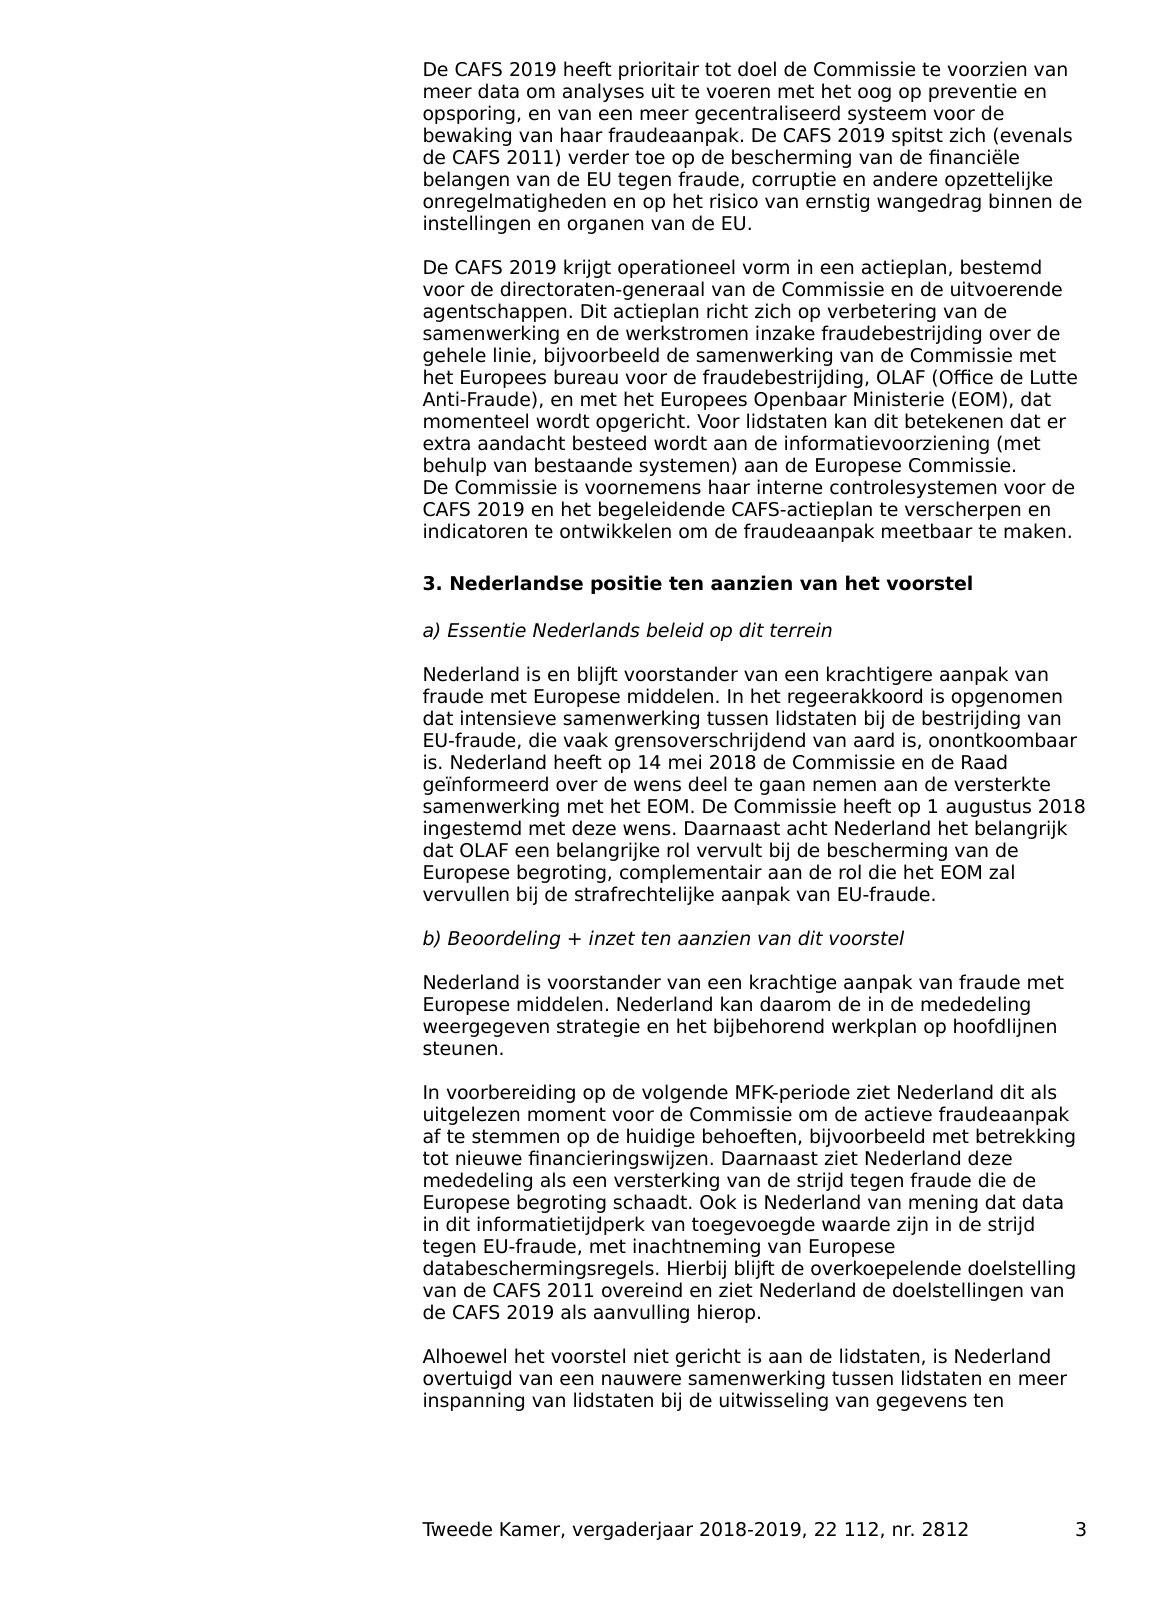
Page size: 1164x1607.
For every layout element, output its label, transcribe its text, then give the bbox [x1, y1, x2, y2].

text De Commissie is voornemens haar interne controlesystemen voor de CAFS 2019 en het begeleidende CAFS-actieplan te verscherpen en indicatoren te ontwikkelen om de fraudeaanpak meetbaar te maken. [422, 477, 1087, 543]
subtitle a) Essentie Nederlands beleid op dit terrein [422, 620, 1087, 642]
text De CAFS 2019 heeft prioritair tot doel de Commissie te voorzien van meer data om analyses uit te voeren met het oog op preventie en opsporing, en van een meer gecentraliseerd systeem voor de bewaking van haar fraudeaanpak. De CAFS 2019 spitst zich (evenals de CAFS 2011) verder toe op de bescherming van de financiële belangen van de EU tegen fraude, corruptie en andere opzettelijke onregelmatigheden en op het risico van ernstig wangedrag binnen de instellingen en organen van de EU. [422, 59, 1087, 235]
text Nederland is en blijft voorstander van een krachtigere aanpak van fraude met Europese middelen. In het regeerakkoord is opgenomen dat intensieve samenwerking tussen lidstaten bij de bestrijding van EU-fraude, die vaak grensoverschrijdend van aard is, onontkoombaar is. Nederland heeft op 14 mei 2018 de Commissie en de Raad geïnformeerd over de wens deel te gaan nemen aan de versterkte samenwerking met het EOM. De Commissie heeft op 1 augustus 2018 ingestemd met deze wens. Daarnaast acht Nederland het belangrijk dat OLAF een belangrijke rol vervult bij de bescherming van de Europese begroting, complementair aan de rol die het EOM zal vervullen bij de strafrechtelijke aanpak van EU-fraude. [422, 664, 1087, 906]
subtitle 3. Nederlandse positie ten aanzien van het voorstel [422, 573, 1087, 595]
text Nederland is voorstander van een krachtige aanpak van fraude met Europese middelen. Nederland kan daarom de in de mededeling weergegeven strategie en het bijbehorend werkplan op hoofdlijnen steunen. [422, 972, 1087, 1060]
text De CAFS 2019 krijgt operationeel vorm in een actieplan, bestemd voor de directoraten-generaal van de Commissie en de uitvoerende agentschappen. Dit actieplan richt zich op verbetering van de samenwerking en de werkstromen inzake fraudebestrijding over de gehele linie, bijvoorbeeld de samenwerking van de Commissie met het Europees bureau voor de fraudebestrijding, OLAF (Office de Lutte Anti-Fraude), en met het Europees Openbaar Ministerie (EOM), dat momenteel wordt opgericht. Voor lidstaten kan dit betekenen dat er extra aandacht besteed wordt aan de informatievoorziening (met behulp van bestaande systemen) aan de Europese Commissie. [422, 257, 1087, 477]
text Alhoewel het voorstel niet gericht is aan de lidstaten, is Nederland overtuigd van een nauwere samenwerking tussen lidstaten en meer inspanning van lidstaten bij de uitwisseling van gegevens ten [422, 1346, 1087, 1412]
text In voorbereiding op de volgende MFK-periode ziet Nederland dit als uitgelezen moment voor de Commissie om de actieve fraudeaanpak af te stemmen op de huidige behoeften, bijvoorbeeld met betrekking tot nieuwe financieringswijzen. Daarnaast ziet Nederland deze mededeling als een versterking van de strijd tegen fraude die de Europese begroting schaadt. Ook is Nederland van mening dat data in dit informatietijdperk van toegevoegde waarde zijn in de strijd tegen EU-fraude, met inachtneming van Europese databeschermingsregels. Hierbij blijft de overkoepelende doelstelling van de CAFS 2011 overeind en ziet Nederland de doelstellingen van de CAFS 2019 als aanvulling hierop. [422, 1082, 1087, 1324]
subtitle b) Beoordeling + inzet ten aanzien van dit voorstel [422, 928, 1087, 950]
